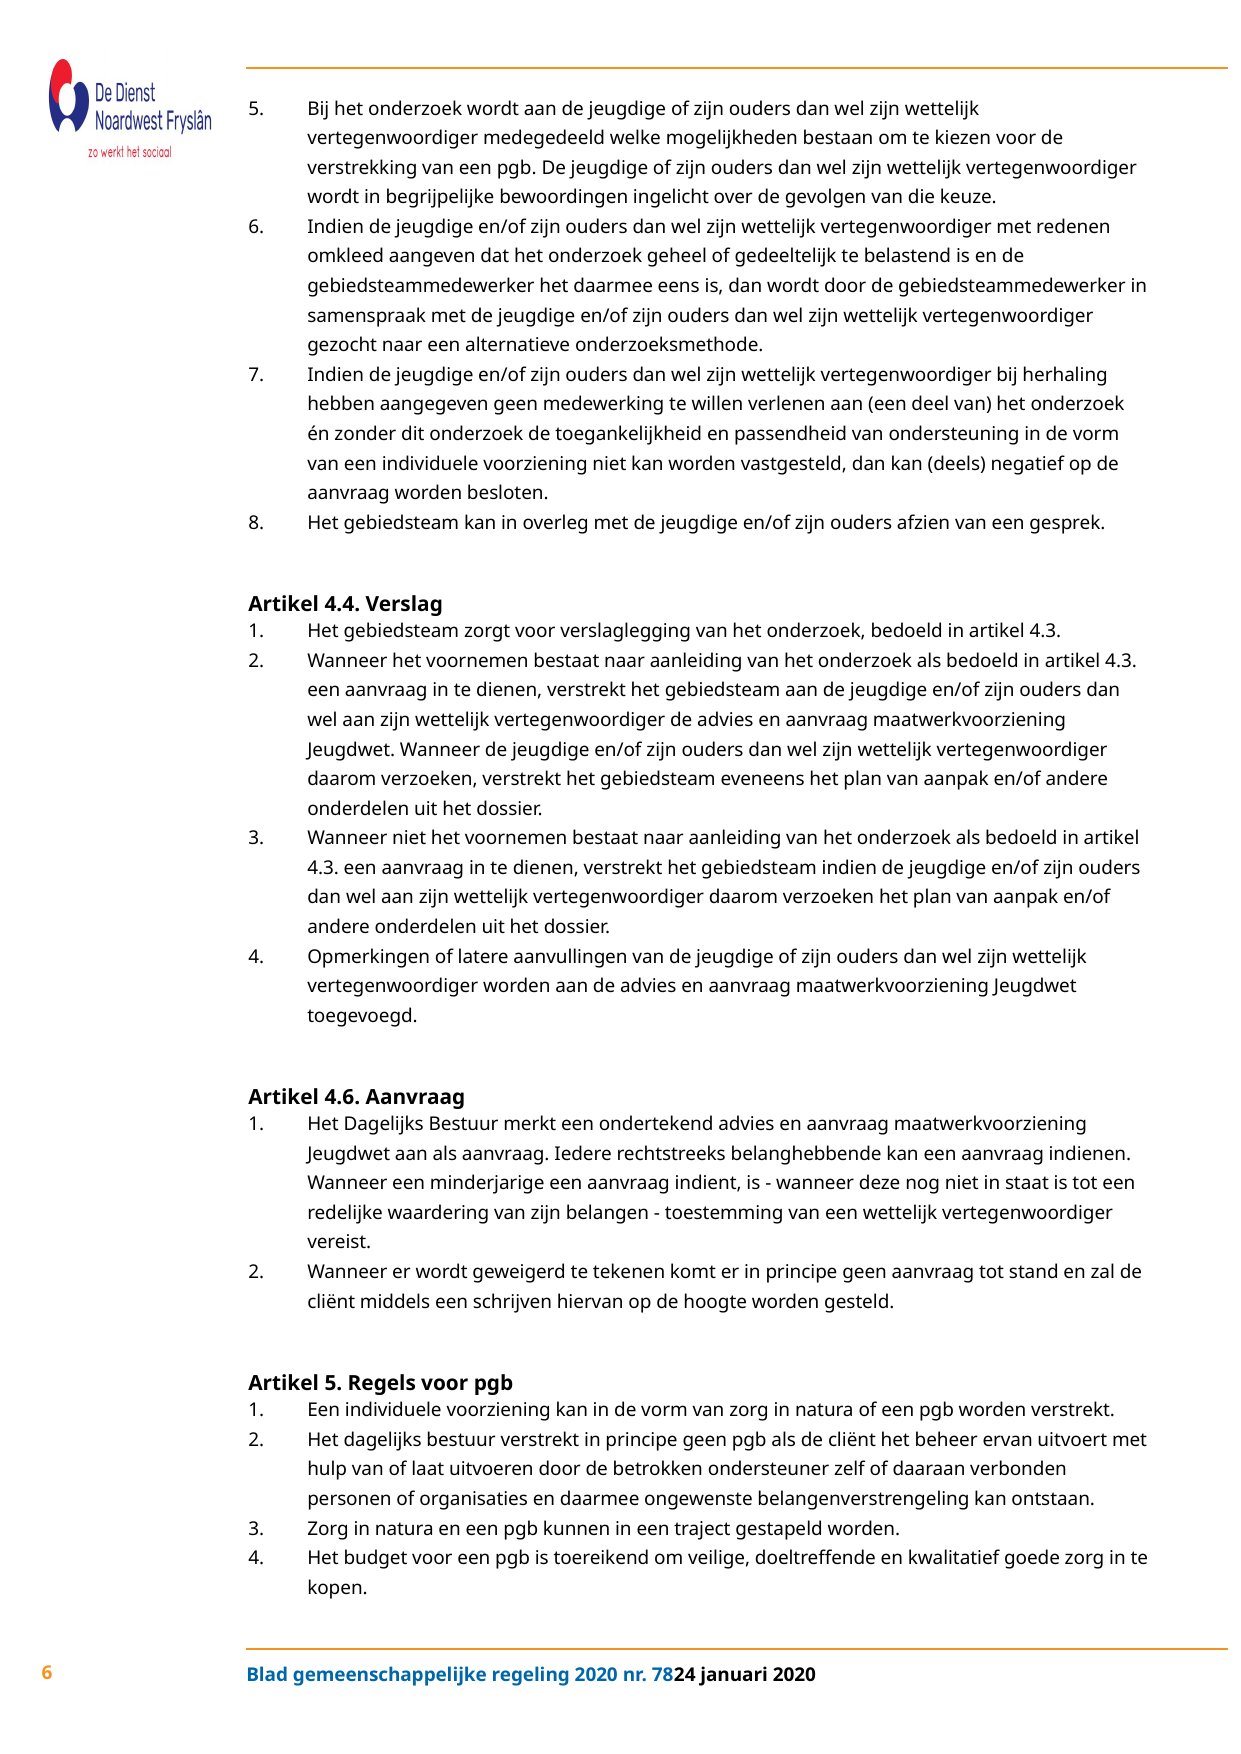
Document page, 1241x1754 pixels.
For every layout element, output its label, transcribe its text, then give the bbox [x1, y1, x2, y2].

list Indien de jeugdige en/of zijn ouders dan wel zijn wettelijk vertegenwoordiger bij herhaling hebben aangegeven geen medewerking te willen verlenen aan (een deel van) het onderzoek én zonder dit onderzoek de toegankelijkheid en passendheid van ondersteuning in de vorm van een individuele voorziening niet kan worden vastgesteld, dan kan (deels) negatief op de aanvraag worden besloten. [248, 361, 1152, 505]
list Wanneer niet het voornemen bestaat naar aanleiding van het onderzoek als bedoeld in artikel 4.3. een aanvraag in te dienen, verstrekt het gebiedsteam indien de jeugdige en/of zijn ouders dan wel aan zijn wettelijk vertegenwoordiger daarom verzoeken het plan van aanpak en/of andere onderdelen uit het dossier. [248, 824, 1152, 939]
list Een individuele voorziening kan in de vorm van zorg in natura of een pgb worden verstrekt. [248, 1396, 1152, 1422]
list Het dagelijks bestuur verstrekt in principe geen pgb als de cliënt het beheer ervan uitvoert met hulp van of laat uitvoeren door de betrokken ondersteuner zelf of daaraan verbonden personen of organisaties en daarmee ongewenste belangenverstrengeling kan ontstaan. [248, 1426, 1152, 1511]
list Zorg in natura en een pgb kunnen in een traject gestapeld worden. [248, 1515, 1152, 1540]
text Artikel 4.6. Aanvraag [248, 1082, 1152, 1110]
list Het gebiedsteam kan in overleg met de jeugdige en/of zijn ouders afzien van een gesprek. [248, 509, 1152, 535]
text Artikel 4.4. Verslag [248, 589, 1152, 617]
list Het gebiedsteam zorgt voor verslaglegging van het onderzoek, bedoeld in artikel 4.3. [248, 617, 1152, 643]
list Bij het onderzoek wordt aan de jeugdige of zijn ouders dan wel zijn wettelijk vertegenwoordiger medegedeeld welke mogelijkheden bestaan om te kiezen voor de verstrekking van een pgb. De jeugdige of zijn ouders dan wel zijn wettelijk vertegenwoordiger wordt in begrijpelijke bewoordingen ingelicht over de gevolgen van die keuze. [248, 95, 1152, 209]
list Opmerkingen of latere aanvullingen van de jeugdige of zijn ouders dan wel zijn wettelijk vertegenwoordiger worden aan de advies en aanvraag maatwerkvoorziening Jeugdwet toegevoegd. [248, 943, 1152, 1028]
picture [41, 47, 231, 172]
text Artikel 5. Regels voor pgb [248, 1368, 1152, 1396]
list Het Dagelijks Bestuur merkt een ondertekend advies en aanvraag maatwerkvoorziening Jeugdwet aan als aanvraag. Iedere rechtstreeks belanghebbende kan een aanvraag indienen. Wanneer een minderjarige een aanvraag indient, is - wanneer deze nog niet in staat is tot een redelijke waardering van zijn belangen - toestemming van een wettelijk vertegenwoordiger vereist. [248, 1110, 1152, 1254]
list Wanneer er wordt geweigerd te tekenen komt er in principe geen aanvraag tot stand en zal de cliënt middels een schrijven hiervan op de hoogte worden gesteld. [248, 1258, 1152, 1314]
list Het budget voor een pgb is toereikend om veilige, doeltreffende en kwalitatief goede zorg in te kopen. [248, 1544, 1152, 1599]
list Wanneer het voornemen bestaat naar aanleiding van het onderzoek als bedoeld in artikel 4.3. een aanvraag in te dienen, verstrekt het gebiedsteam aan de jeugdige en/of zijn ouders dan wel aan zijn wettelijk vertegenwoordiger de advies en aanvraag maatwerkvoorziening Jeugdwet. Wanneer de jeugdige en/of zijn ouders dan wel zijn wettelijk vertegenwoordiger daarom verzoeken, verstrekt het gebiedsteam eveneens het plan van aanpak en/of andere onderdelen uit het dossier. [248, 647, 1152, 821]
list Indien de jeugdige en/of zijn ouders dan wel zijn wettelijk vertegenwoordiger met redenen omkleed aangeven dat het onderzoek geheel of gedeeltelijk te belastend is en de gebiedsteammedewerker het daarmee eens is, dan wordt door de gebiedsteammedewerker in samenspraak met de jeugdige en/of zijn ouders dan wel zijn wettelijk vertegenwoordiger gezocht naar een alternatieve onderzoeksmethode. [248, 213, 1152, 357]
